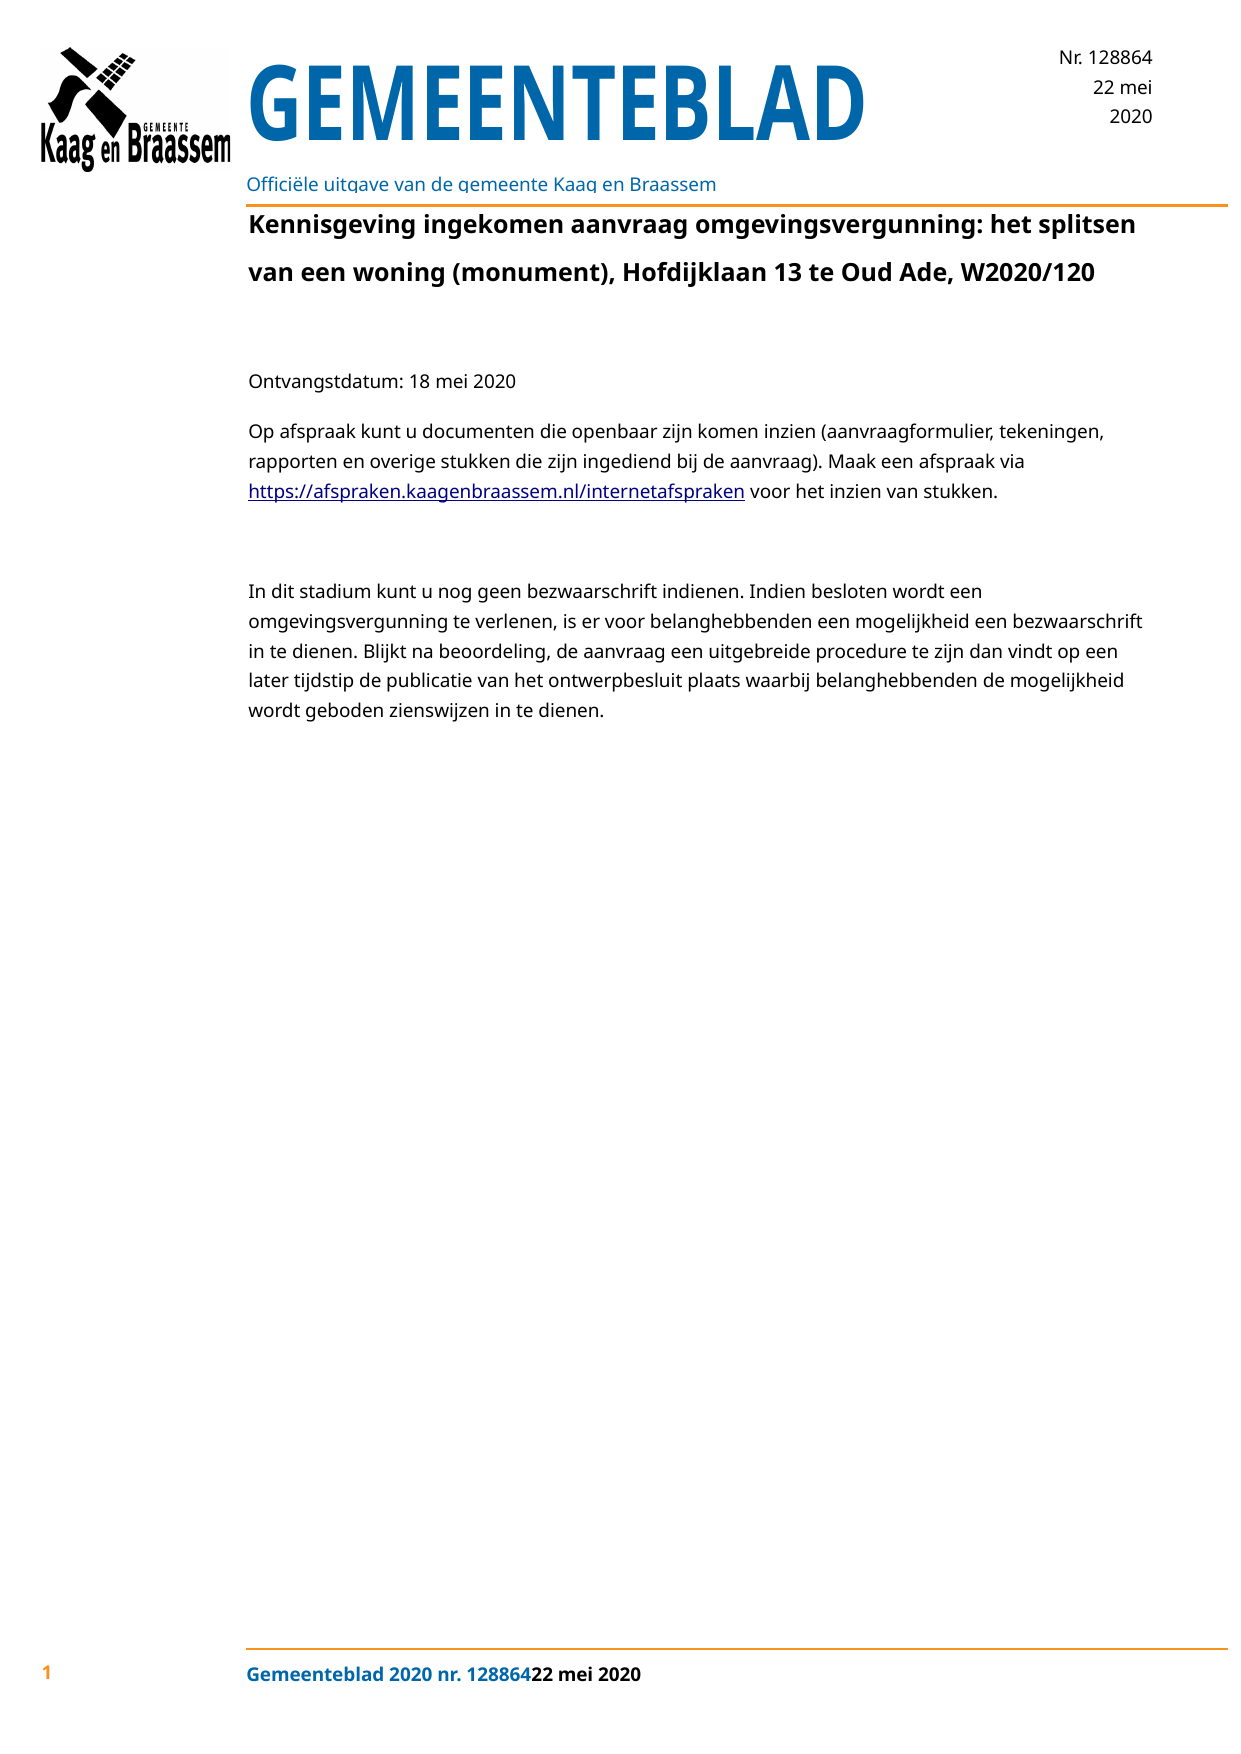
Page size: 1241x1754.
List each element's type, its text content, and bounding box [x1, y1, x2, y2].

picture [41, 47, 231, 172]
text Op afspraak kunt u documenten die openbaar zijn komen inzien (aanvraagformulier, tekeningen, rapporten en overige stukken die zijn ingediend bij de aanvraag). Maak een afspraak via https://afspraken.kaagenbraassem.nl/internetafspraken voor het inzien van stukken. [248, 419, 1152, 504]
text In dit stadium kunt u nog geen bezwaarschrift indienen. Indien besloten wordt een omgevingsvergunning te verlenen, is er voor belanghebbenden een mogelijkheid een bezwaarschrift in te dienen. Blijkt na beoordeling, de aanvraag een uitgebreide procedure te zijn dan vindt op een later tijdstip de publicatie van het ontwerpbesluit plaats waarbij belanghebbenden de mogelijkheid wordt geboden zienswijzen in te dienen. [248, 579, 1152, 723]
text Ontvangstdatum: 18 mei 2020 [248, 368, 1152, 394]
text Kennisgeving ingekomen aanvraag omgevingsvergunning: het splitsen van een woning (monument), Hofdijklaan 13 te Oud Ade, W2020/120 [248, 207, 1152, 288]
